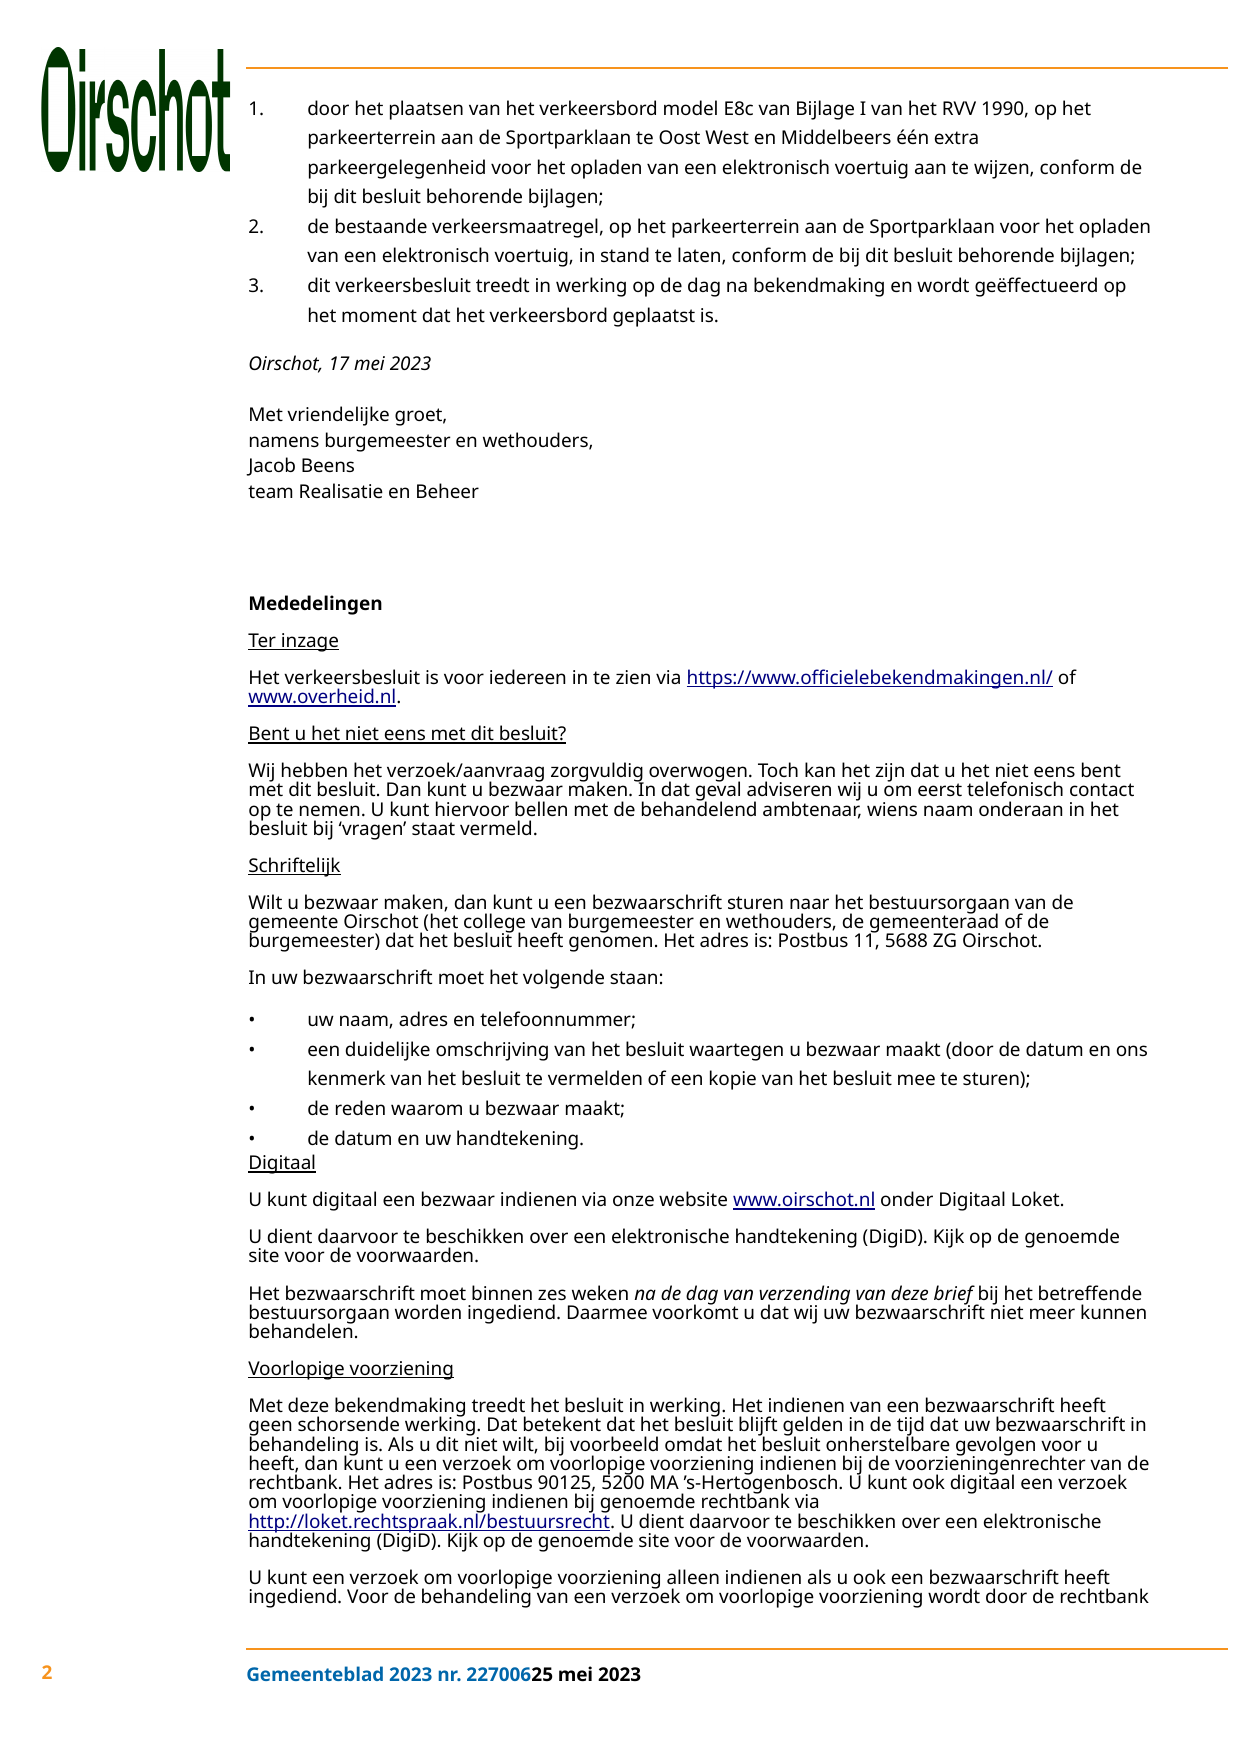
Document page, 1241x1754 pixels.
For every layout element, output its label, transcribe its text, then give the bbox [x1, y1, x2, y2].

list uw naam, adres en telefoonnummer; [248, 1006, 1152, 1032]
text In uw bezwaarschrift moet het volgende staan: [248, 969, 1152, 989]
text Het verkeersbesluit is voor iedereen in te zien via https://www.officielebekendmakingen.nl/ of www.overheid.nl. [248, 669, 1152, 707]
text Ter inzage [248, 632, 1152, 651]
list dit verkeersbesluit treedt in werking op de dag na bekendmaking en wordt geëffectueerd op het moment dat het verkeersbord geplaatst is. [248, 272, 1152, 328]
list door het plaatsen van het verkeersbord model E8c van Bijlage I van het RVV 1990, op het parkeerterrein aan de Sportparklaan te Oost West en Middelbeers één extra parkeergelegenheid voor het opladen van een elektronisch voertuig aan te wijzen, conform de bij dit besluit behorende bijlagen; [248, 95, 1152, 209]
text namens burgemeester en wethouders, [248, 427, 1152, 453]
text team Realisatie en Beheer [248, 478, 1152, 504]
list de bestaande verkeersmaatregel, op het parkeerterrein aan de Sportparklaan voor het opladen van een elektronisch voertuig, in stand te laten, conform de bij dit besluit behorende bijlagen; [248, 213, 1152, 268]
text Digitaal [248, 1154, 1152, 1173]
text Wij hebben het verzoek/aanvraag zorgvuldig overwogen. Toch kan het zijn dat u het niet eens bent met dit besluit. Dan kunt u bezwaar maken. In dat geval adviseren wij u om eerst telefonisch contact op te nemen. U kunt hiervoor bellen met de behandelend ambtenaar, wiens naam onderaan in het besluit bij ‘vragen’ staat vermeld. [248, 762, 1152, 839]
list de reden waarom u bezwaar maakt; [248, 1095, 1152, 1121]
picture [41, 47, 231, 172]
text Met deze bekendmaking treedt het besluit in werking. Het indienen van een bezwaarschrift heeft geen schorsende werking. Dat betekent dat het besluit blijft gelden in de tijd dat uw bezwaarschrift in behandeling is. Als u dit niet wilt, bij voorbeeld omdat het besluit onherstelbare gevolgen voor u heeft, dan kunt u een verzoek om voorlopige voorziening indienen bij de voorzieningenrechter van de rechtbank. Het adres is: Postbus 90125, 5200 MA ’s-Hertogenbosch. U kunt ook digitaal een verzoek om voorlopige voorziening indienen bij genoemde rechtbank via http://loket.rechtspraak.nl/bestuursrecht. U dient daarvoor te beschikken over een elektronische handtekening (DigiD). Kijk op de genoemde site voor de voorwaarden. [248, 1397, 1152, 1551]
list een duidelijke omschrijving van het besluit waartegen u bezwaar maakt (door de datum en ons kenmerk van het besluit te vermelden of een kopie van het besluit mee te sturen); [248, 1036, 1152, 1091]
text Bent u het niet eens met dit besluit? [248, 725, 1152, 744]
text U kunt digitaal een bezwaar indienen via onze website www.oirschot.nl onder Digitaal Loket. [248, 1191, 1152, 1211]
text Jacob Beens [248, 453, 1152, 478]
list de datum en uw handtekening. [248, 1125, 1152, 1150]
text U kunt een verzoek om voorlopige voorziening alleen indienen als u ook een bezwaarschrift heeft ingediend. Voor de behandeling van een verzoek om voorlopige voorziening wordt door de rechtbank [248, 1569, 1152, 1607]
text Mededelingen [248, 595, 1152, 614]
text U dient daarvoor te beschikken over een elektronische handtekening (DigiD). Kijk op de genoemde site voor de voorwaarden. [248, 1228, 1152, 1267]
text Oirschot, 17 mei 2023 [248, 350, 1152, 375]
text Voorlopige voorziening [248, 1360, 1152, 1379]
text Met vriendelijke groet, [248, 401, 1152, 427]
text Het bezwaarschrift moet binnen zes weken na de dag van verzending van deze brief bij het betreffende bestuursorgaan worden ingediend. Daarmee voorkomt u dat wij uw bezwaarschrift niet meer kunnen behandelen. [248, 1284, 1152, 1342]
text Wilt u bezwaar maken, dan kunt u een bezwaarschrift sturen naar het bestuursorgaan van de gemeente Oirschot (het college van burgemeester en wethouders, de gemeenteraad of de burgemeester) dat het besluit heeft genomen. Het adres is: Postbus 11, 5688 ZG Oirschot. [248, 894, 1152, 952]
text Schriftelijk [248, 857, 1152, 876]
